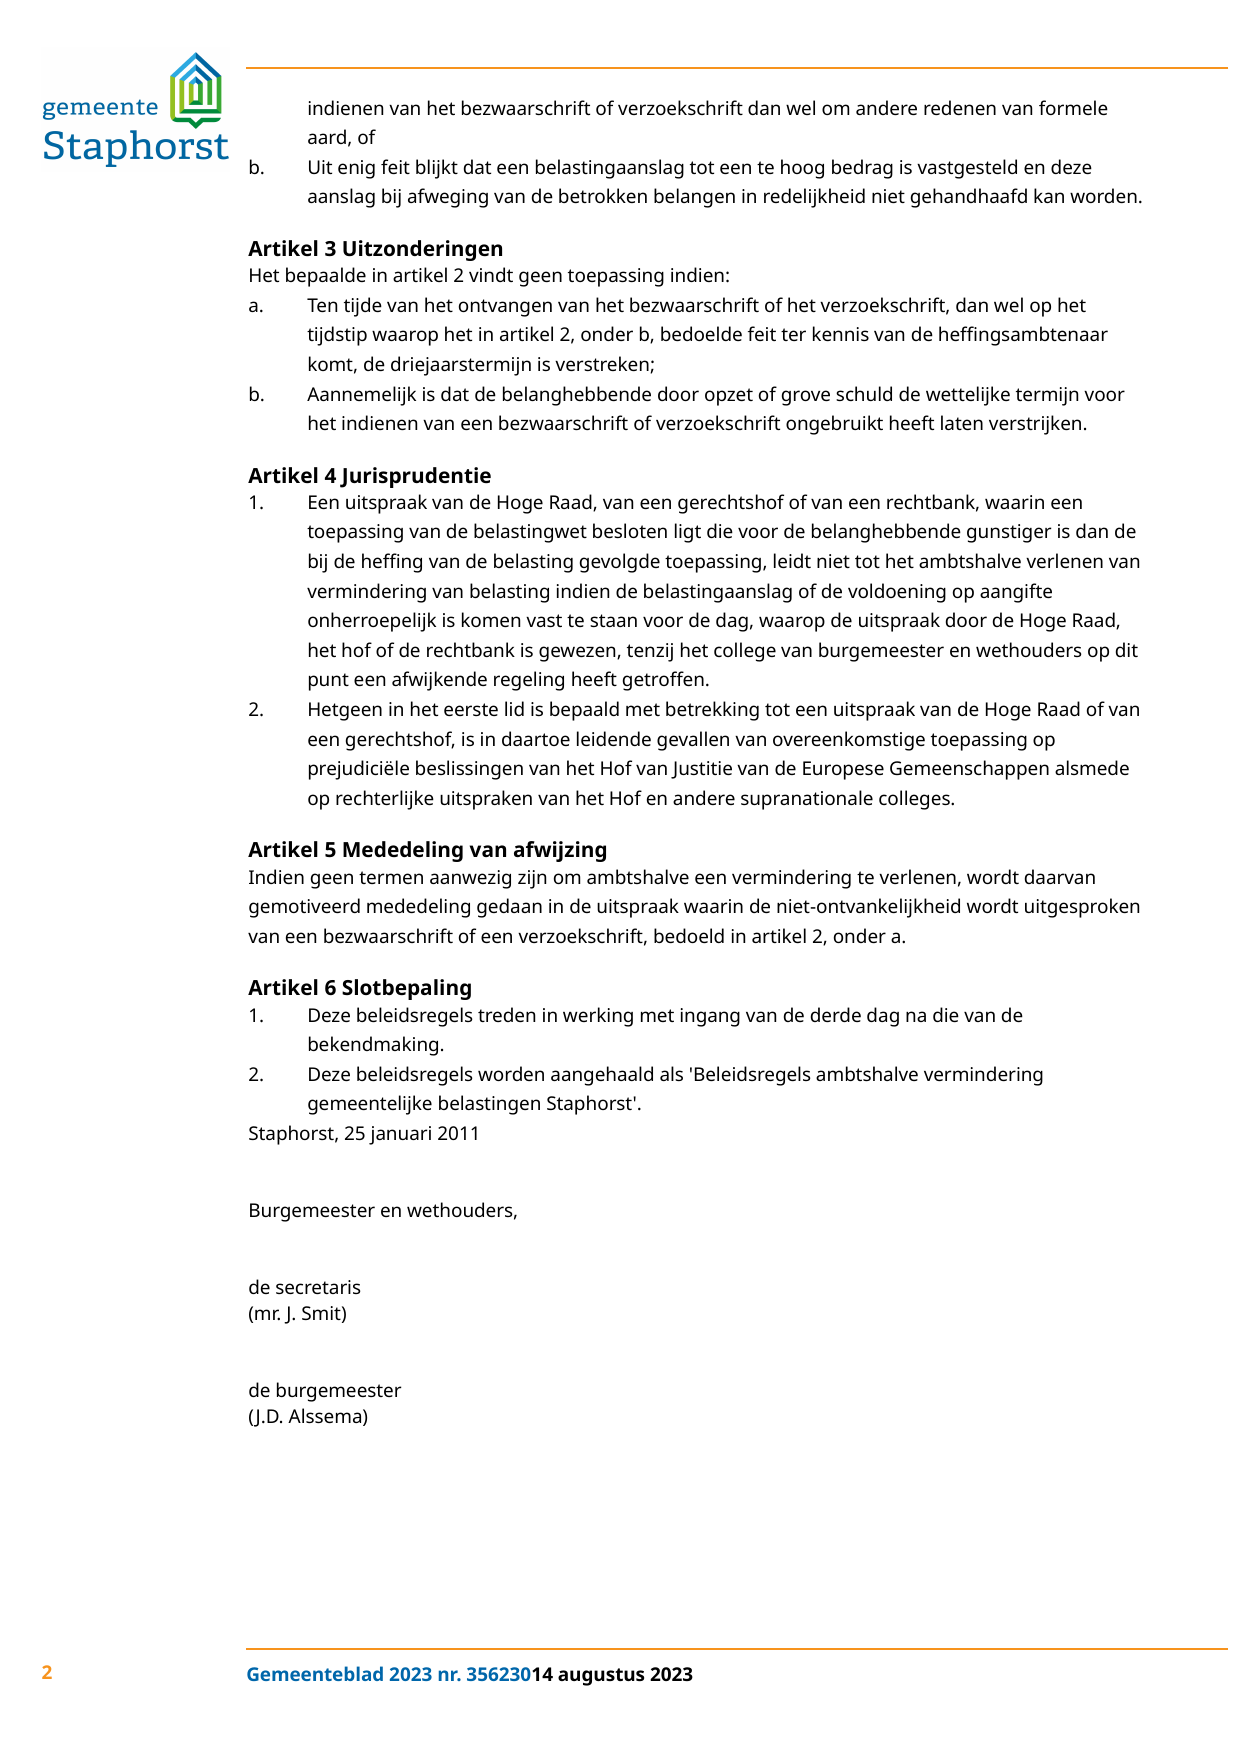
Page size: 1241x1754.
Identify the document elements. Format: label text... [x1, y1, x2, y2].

text Artikel 4 Jurisprudentie [248, 461, 1152, 489]
text Artikel 3 Uitzonderingen [248, 234, 1152, 262]
list Hetgeen in het eerste lid is bepaald met betrekking tot een uitspraak van de Hoge Raad of van een gerechtshof, is in daartoe leidende gevallen van overeenkomstige toepassing op prejudiciële beslissingen van het Hof van Justitie van de Europese Gemeenschappen alsmede op rechterlijke uitspraken van het Hof en andere supranationale colleges. [248, 696, 1152, 811]
list Deze beleidsregels worden aangehaald als 'Beleidsregels ambtshalve vermindering gemeentelijke belastingen Staphorst'. [248, 1061, 1152, 1116]
text de burgemeester [248, 1377, 1152, 1403]
text Staphorst, 25 januari 2011 [248, 1120, 1152, 1146]
text (mr. J. Smit) [248, 1300, 1152, 1326]
text Indien geen termen aanwezig zijn om ambtshalve een vermindering te verlenen, wordt daarvan gemotiveerd mededeling gedaan in de uitspraak waarin de niet-ontvankelijkheid wordt uitgesproken van een bezwaarschrift of een verzoekschrift, bedoeld in artikel 2, onder a. [248, 864, 1152, 949]
list Een uitspraak van de Hoge Raad, van een gerechtshof of van een rechtbank, waarin een toepassing van de belastingwet besloten ligt die voor de belanghebbende gunstiger is dan de bij de heffing van de belasting gevolgde toepassing, leidt niet tot het ambtshalve verlenen van vermindering van belasting indien de belastingaanslag of de voldoening op aangifte onherroepelijk is komen vast te staan voor de dag, waarop de uitspraak door de Hoge Raad, het hof of de rechtbank is gewezen, tenzij het college van burgemeester en wethouders op dit punt een afwijkende regeling heeft getroffen. [248, 489, 1152, 692]
text Artikel 5 Mededeling van afwijzing [248, 835, 1152, 864]
list Ten tijde van het ontvangen van het bezwaarschrift of het verzoekschrift, dan wel op het tijdstip waarop het in artikel 2, onder b, bedoelde feit ter kennis van de heffingsambtenaar komt, de driejaarstermijn is verstreken; [248, 292, 1152, 377]
list Uit enig feit blijkt dat een belastingaanslag tot een te hoog bedrag is vastgesteld en deze aanslag bij afweging van de betrokken belangen in redelijkheid niet gehandhaafd kan worden. [248, 154, 1152, 209]
text (J.D. Alssema) [248, 1403, 1152, 1429]
list Aannemelijk is dat de belanghebbende door opzet of grove schuld de wettelijke termijn voor het indienen van een bezwaarschrift of verzoekschrift ongebruikt heeft laten verstrijken. [248, 381, 1152, 436]
text Het bepaalde in artikel 2 vindt geen toepassing indien: [248, 262, 1152, 288]
list Deze beleidsregels treden in werking met ingang van de derde dag na die van de bekendmaking. [248, 1002, 1152, 1057]
text de secretaris [248, 1274, 1152, 1300]
picture [41, 47, 231, 172]
list indienen van het bezwaarschrift of verzoekschrift dan wel om andere redenen van formele aard, of [248, 95, 1152, 150]
text Burgemeester en wethouders, [248, 1197, 1152, 1223]
text Artikel 6 Slotbepaling [248, 973, 1152, 1002]
